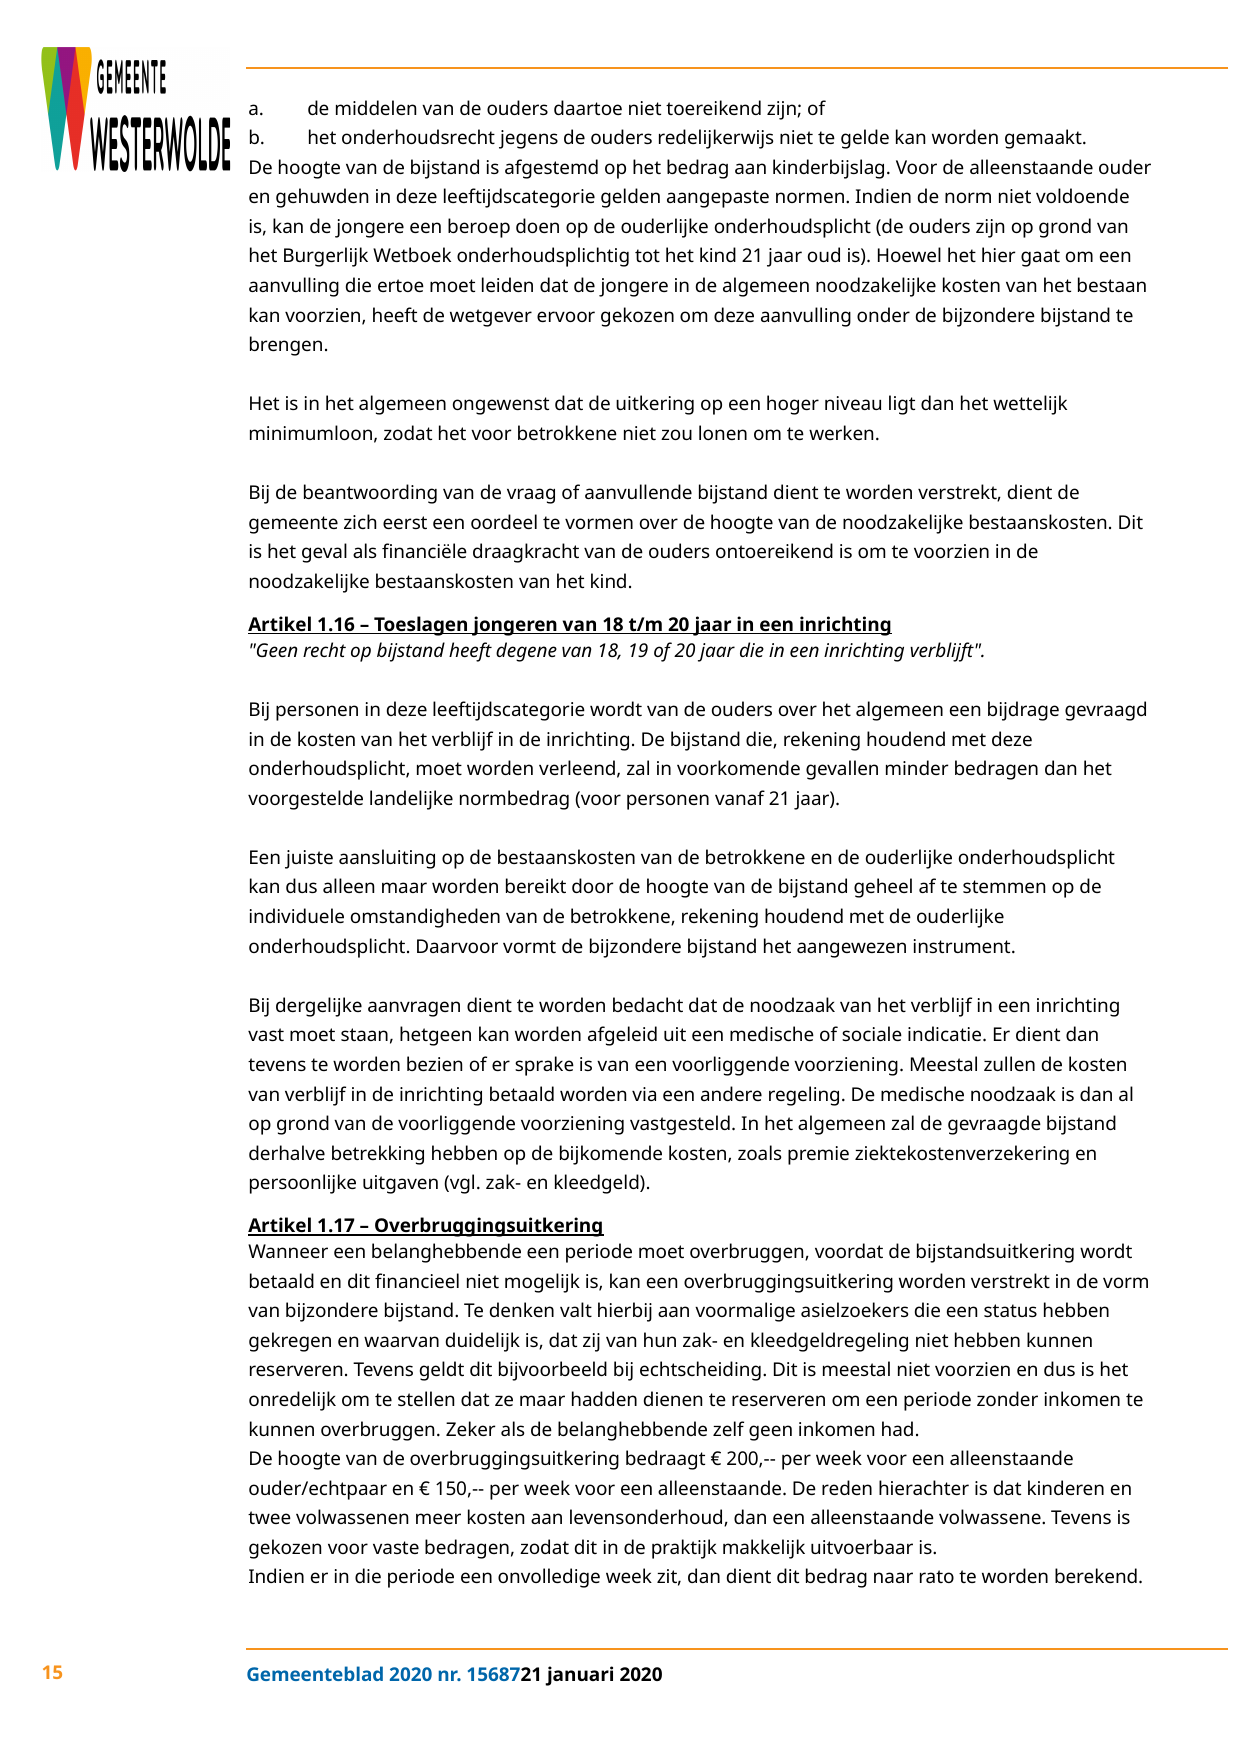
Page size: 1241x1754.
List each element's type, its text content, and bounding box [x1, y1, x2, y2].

text Indien er in die periode een onvolledige week zit, dan dient dit bedrag naar rato te worden berekend. [248, 1564, 1152, 1589]
text Artikel 1.16 – Toeslagen jongeren van 18 t/m 20 jaar in een inrichting [248, 611, 1152, 637]
list het onderhoudsrecht jegens de ouders redelijkerwijs niet te gelde kan worden gemaakt. [248, 124, 1152, 150]
text Bij de beantwoording van de vraag of aanvullende bijstand dient te worden verstrekt, dient de gemeente zich eerst een oordeel te vormen over de hoogte van de noodzakelijke bestaanskosten. Dit is het geval als financiële draagkracht van de ouders ontoereikend is om te voorzien in de noodzakelijke bestaanskosten van het kind. [248, 479, 1152, 594]
text De hoogte van de bijstand is afgestemd op het bedrag aan kinderbijslag. Voor de alleenstaande ouder en gehuwden in deze leeftijdscategorie gelden aangepaste normen. Indien de norm niet voldoende is, kan de jongere een beroep doen op de ouderlijke onderhoudsplicht (de ouders zijn op grond van het Burgerlijk Wetboek onderhoudsplichtig tot het kind 21 jaar oud is). Hoewel het hier gaat om een aanvulling die ertoe moet leiden dat de jongere in de algemeen noodzakelijke kosten van het bestaan kan voorzien, heeft de wetgever ervoor gekozen om deze aanvulling onder de bijzondere bijstand te brengen. [248, 154, 1152, 357]
list de middelen van de ouders daartoe niet toereikend zijn; of [248, 95, 1152, 121]
text Bij dergelijke aanvragen dient te worden bedacht dat de noodzaak van het verblijf in een inrichting vast moet staan, hetgeen kan worden afgeleid uit een medische of sociale indicatie. Er dient dan tevens te worden bezien of er sprake is van een voorliggende voorziening. Meestal zullen de kosten van verblijf in de inrichting betaald worden via een andere regeling. De medische noodzaak is dan al op grond van de voorliggende voorziening vastgesteld. In het algemeen zal de gevraagde bijstand derhalve betrekking hebben op de bijkomende kosten, zoals premie ziektekostenverzekering en persoonlijke uitgaven (vgl. zak- en kleedgeld). [248, 992, 1152, 1195]
text Wanneer een belanghebbende een periode moet overbruggen, voordat de bijstandsuitkering wordt betaald en dit financieel niet mogelijk is, kan een overbruggingsuitkering worden verstrekt in de vorm van bijzondere bijstand. Te denken valt hierbij aan voormalige asielzoekers die een status hebben gekregen en waarvan duidelijk is, dat zij van hun zak- en kleedgeldregeling niet hebben kunnen reserveren. Tevens geldt dit bijvoorbeeld bij echtscheiding. Dit is meestal niet voorzien en dus is het onredelijk om te stellen dat ze maar hadden dienen te reserveren om een periode zonder inkomen te kunnen overbruggen. Zeker als de belanghebbende zelf geen inkomen had. [248, 1238, 1152, 1442]
text "Geen recht op bijstand heeft degene van 18, 19 of 20 jaar die in een inrichting verblijft". [248, 637, 1152, 663]
text Bij personen in deze leeftijdscategorie wordt van de ouders over het algemeen een bijdrage gevraagd in de kosten van het verblijf in de inrichting. De bijstand die, rekening houdend met deze onderhoudsplicht, moet worden verleend, zal in voorkomende gevallen minder bedragen dan het voorgestelde landelijke normbedrag (voor personen vanaf 21 jaar). [248, 696, 1152, 811]
text De hoogte van de overbruggingsuitkering bedraagt € 200,-- per week voor een alleenstaande ouder/echtpaar en € 150,-- per week voor een alleenstaande. De reden hierachter is dat kinderen en twee volwassenen meer kosten aan levensonderhoud, dan een alleenstaande volwassene. Tevens is gekozen voor vaste bedragen, zodat dit in de praktijk makkelijk uitvoerbaar is. [248, 1445, 1152, 1560]
text Een juiste aansluiting op de bestaanskosten van de betrokkene en de ouderlijke onderhoudsplicht kan dus alleen maar worden bereikt door de hoogte van de bijstand geheel af te stemmen op de individuele omstandigheden van de betrokkene, rekening houdend met de ouderlijke onderhoudsplicht. Daarvoor vormt de bijzondere bijstand het aangewezen instrument. [248, 844, 1152, 958]
text Artikel 1.17 – Overbruggingsuitkering [248, 1213, 1152, 1238]
picture [41, 47, 231, 172]
text Het is in het algemeen ongewenst dat de uitkering op een hoger niveau ligt dan het wettelijk minimumloon, zodat het voor betrokkene niet zou lonen om te werken. [248, 391, 1152, 446]
